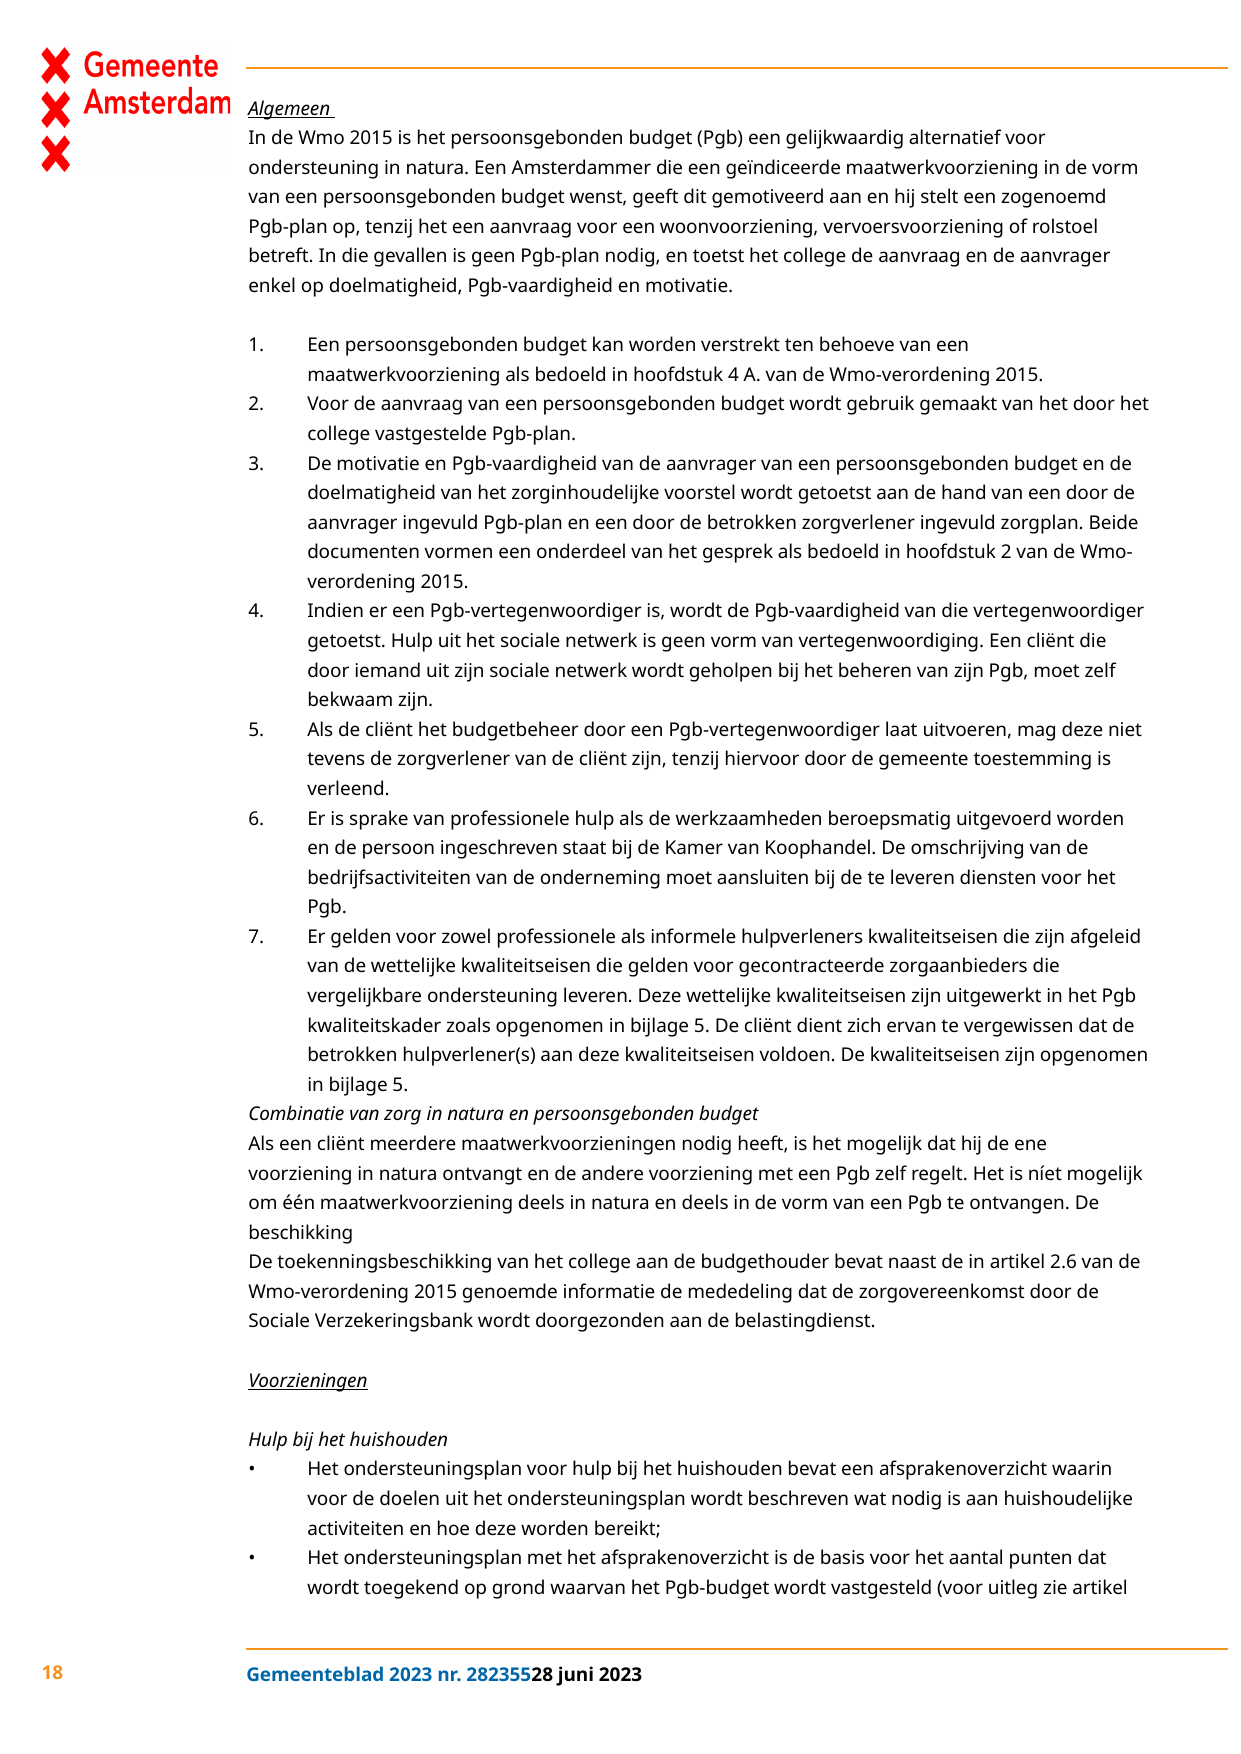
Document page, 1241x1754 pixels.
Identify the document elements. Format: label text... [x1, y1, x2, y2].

list Er gelden voor zowel professionele als informele hulpverleners kwaliteitseisen die zijn afgeleid van de wettelijke kwaliteitseisen die gelden voor gecontracteerde zorgaanbieders die vergelijkbare ondersteuning leveren. Deze wettelijke kwaliteitseisen zijn uitgewerkt in het Pgb kwaliteitskader zoals opgenomen in bijlage 5. De cliënt dient zich ervan te vergewissen dat de betrokken hulpverlener(s) aan deze kwaliteitseisen voldoen. De kwaliteitseisen zijn opgenomen in bijlage 5. [248, 923, 1152, 1097]
text Combinatie van zorg in natura en persoonsgebonden budget [248, 1101, 1152, 1126]
list Een persoonsgebonden budget kan worden verstrekt ten behoeve van een maatwerkvoorziening als bedoeld in hoofdstuk 4 A. van de Wmo-verordening 2015. [248, 331, 1152, 387]
list De motivatie en Pgb-vaardigheid van de aanvrager van een persoonsgebonden budget en de doelmatigheid van het zorginhoudelijke voorstel wordt getoetst aan de hand van een door de aanvrager ingevuld Pgb-plan en een door de betrokken zorgverlener ingevuld zorgplan. Beide documenten vormen een onderdeel van het gesprek als bedoeld in hoofdstuk 2 van de Wmo-verordening 2015. [248, 450, 1152, 594]
text Voorzieningen [248, 1367, 1152, 1393]
text Hulp bij het huishouden [248, 1426, 1152, 1452]
list Er is sprake van professionele hulp als de werkzaamheden beroepsmatig uitgevoerd worden en de persoon ingeschreven staat bij de Kamer van Koophandel. De omschrijving van de bedrijfsactiviteiten van de onderneming moet aansluiten bij de te leveren diensten voor het Pgb. [248, 805, 1152, 919]
text Algemeen [248, 95, 1152, 121]
list Het ondersteuningsplan met het afsprakenoverzicht is de basis voor het aantal punten dat wordt toegekend op grond waarvan het Pgb-budget wordt vastgesteld (voor uitleg zie artikel [248, 1544, 1152, 1600]
list Het ondersteuningsplan voor hulp bij het huishouden bevat een afsprakenoverzicht waarin voor de doelen uit het ondersteuningsplan wordt beschreven wat nodig is aan huishoudelijke activiteiten en hoe deze worden bereikt; [248, 1456, 1152, 1541]
text In de Wmo 2015 is het persoonsgebonden budget (Pgb) een gelijkwaardig alternatief voor ondersteuning in natura. Een Amsterdammer die een geïndiceerde maatwerkvoorziening in de vorm van een persoonsgebonden budget wenst, geeft dit gemotiveerd aan en hij stelt een zogenoemd Pgb-plan op, tenzij het een aanvraag voor een woonvoorziening, vervoersvoorziening of rolstoel betreft. In die gevallen is geen Pgb-plan nodig, en toetst het college de aanvraag en de aanvrager enkel op doelmatigheid, Pgb-vaardigheid en motivatie. [248, 124, 1152, 298]
picture [41, 47, 231, 172]
list Voor de aanvraag van een persoonsgebonden budget wordt gebruik gemaakt van het door het college vastgestelde Pgb-plan. [248, 391, 1152, 446]
text Als een cliënt meerdere maatwerkvoorzieningen nodig heeft, is het mogelijk dat hij de ene voorziening in natura ontvangt en de andere voorziening met een Pgb zelf regelt. Het is níet mogelijk om één maatwerkvoorziening deels in natura en deels in de vorm van een Pgb te ontvangen. De beschikking [248, 1130, 1152, 1245]
list Indien er een Pgb-vertegenwoordiger is, wordt de Pgb-vaardigheid van die vertegenwoordiger getoetst. Hulp uit het sociale netwerk is geen vorm van vertegenwoordiging. Een cliënt die door iemand uit zijn sociale netwerk wordt geholpen bij het beheren van zijn Pgb, moet zelf bekwaam zijn. [248, 598, 1152, 712]
list Als de cliënt het budgetbeheer door een Pgb-vertegenwoordiger laat uitvoeren, mag deze niet tevens de zorgverlener van de cliënt zijn, tenzij hiervoor door de gemeente toestemming is verleend. [248, 716, 1152, 801]
text De toekenningsbeschikking van het college aan de budgethouder bevat naast de in artikel 2.6 van de Wmo-verordening 2015 genoemde informatie de mededeling dat de zorgovereenkomst door de Sociale Verzekeringsbank wordt doorgezonden aan de belastingdienst. [248, 1248, 1152, 1333]
